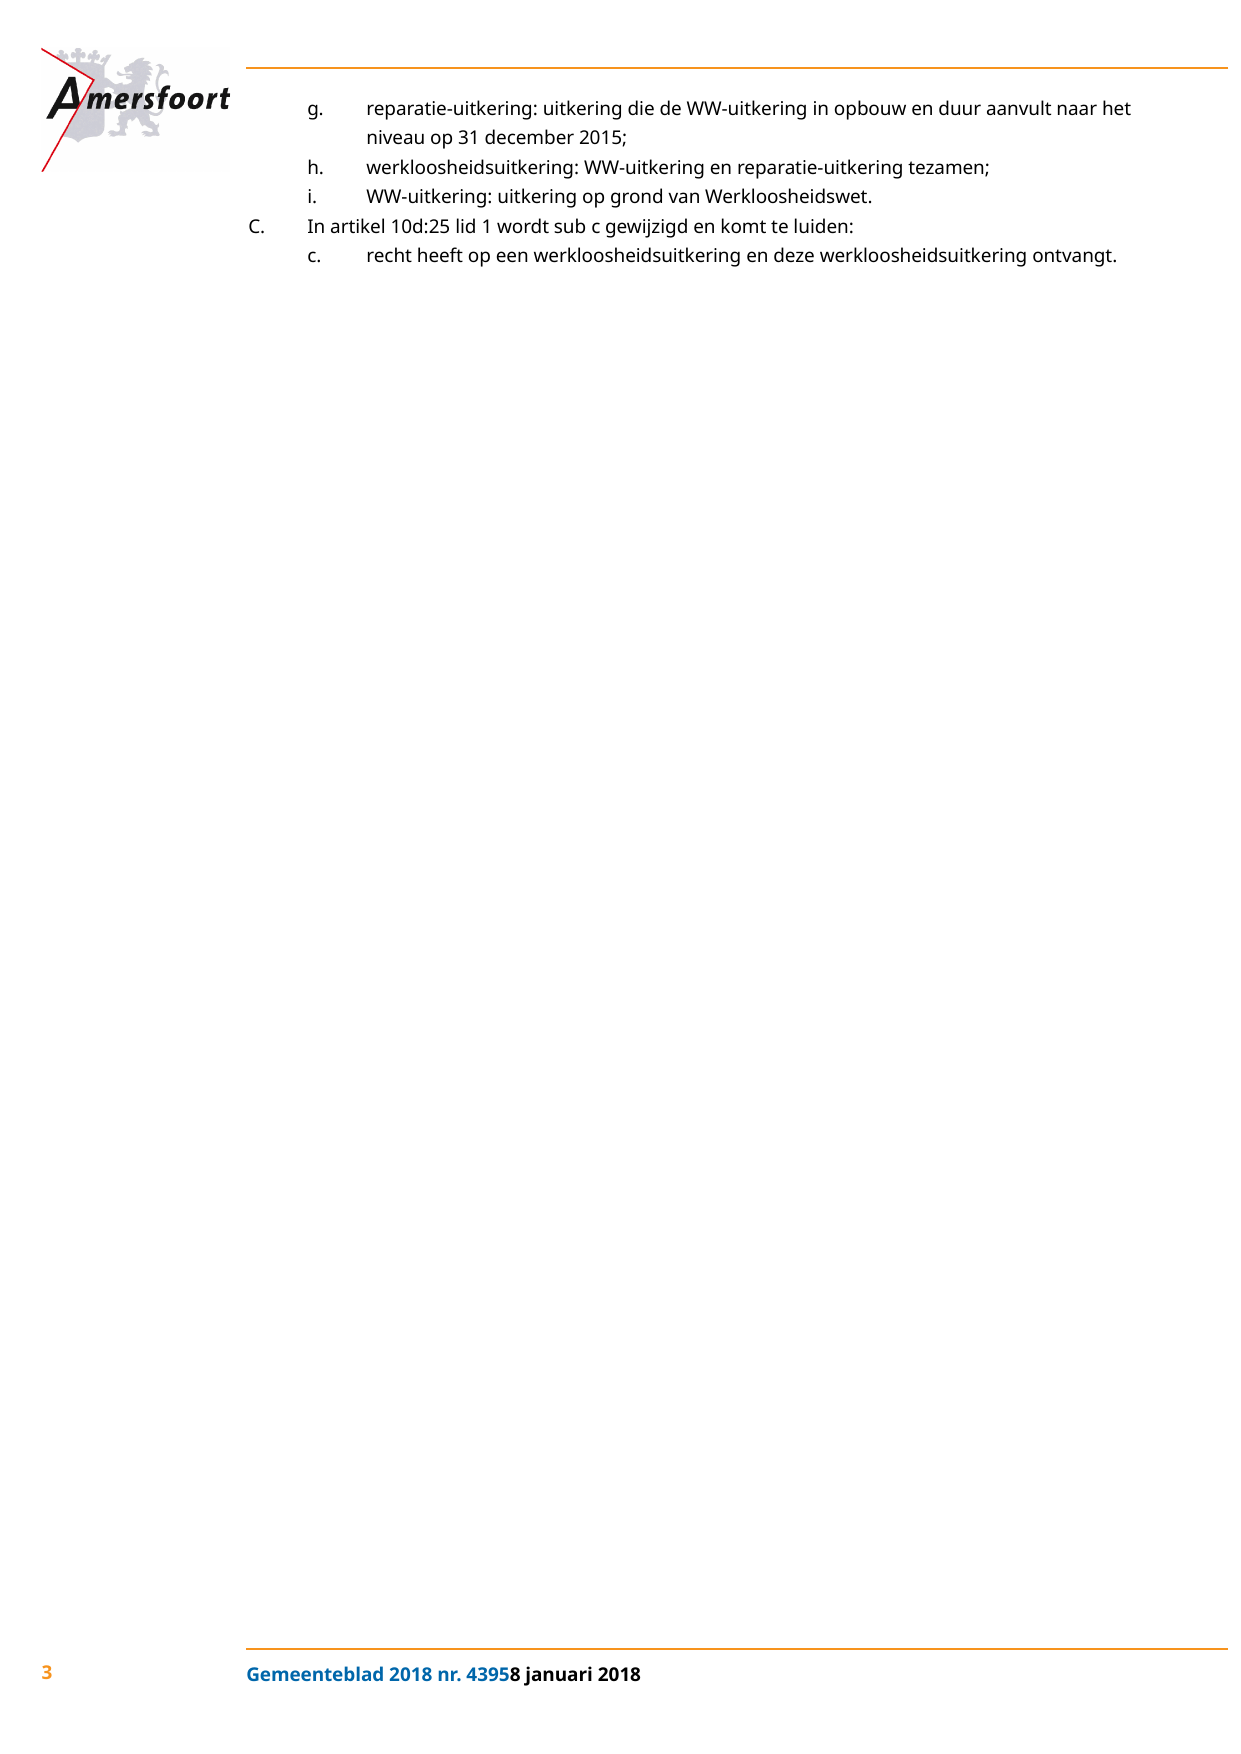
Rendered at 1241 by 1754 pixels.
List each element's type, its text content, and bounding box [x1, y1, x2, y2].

list WW-uitkering: uitkering op grond van Werkloosheidswet. [307, 183, 1152, 209]
list recht heeft op een werkloosheidsuitkering en deze werkloosheidsuitkering ontvangt. [307, 243, 1152, 268]
picture [41, 47, 231, 172]
list werkloosheidsuitkering: WW-uitkering en reparatie-uitkering tezamen; [307, 154, 1152, 180]
list In artikel 10d:25 lid 1 wordt sub c gewijzigd en komt te luiden: [248, 213, 1152, 239]
list reparatie-uitkering: uitkering die de WW-uitkering in opbouw en duur aanvult naar het niveau op 31 december 2015; [307, 95, 1152, 150]
